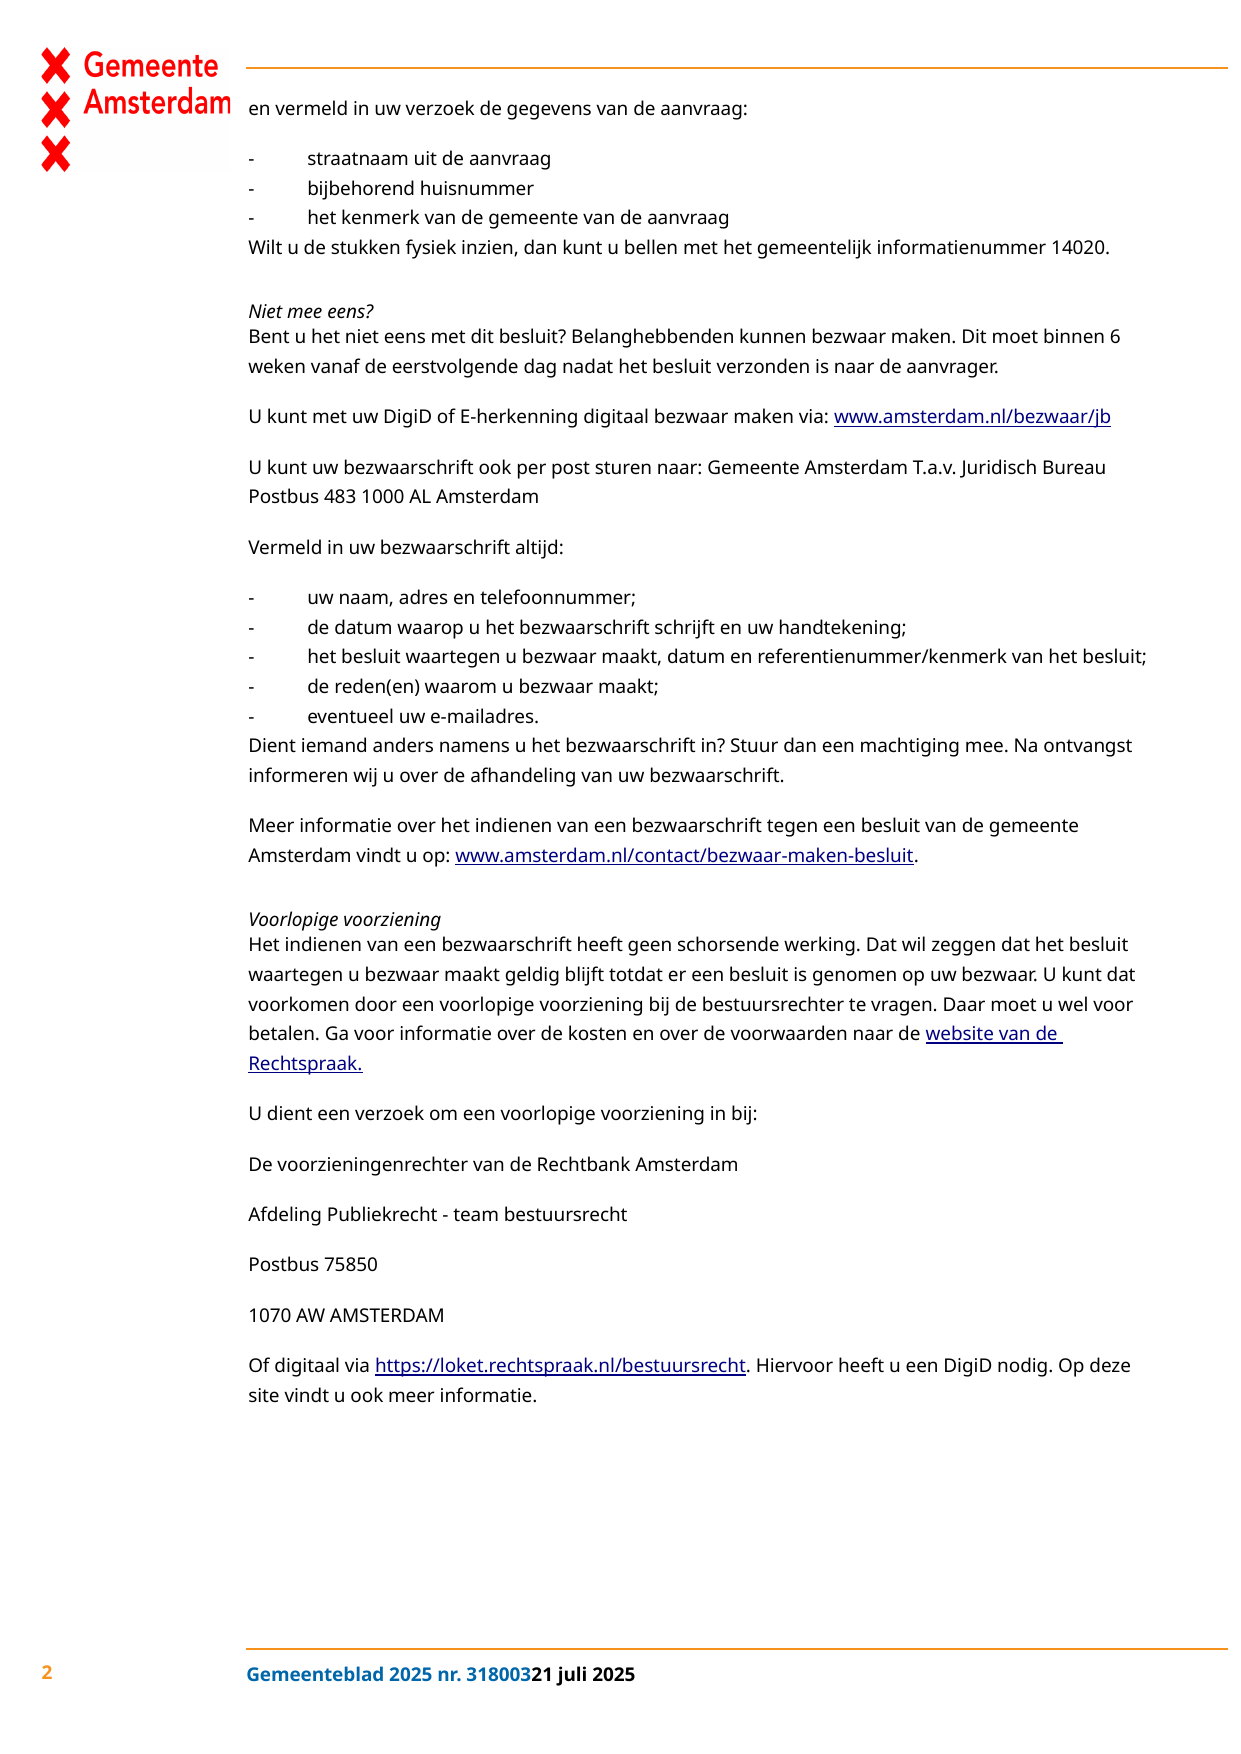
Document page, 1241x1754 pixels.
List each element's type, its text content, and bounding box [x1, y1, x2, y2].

text Voorlopige voorziening [248, 906, 1152, 932]
list bijbehorend huisnummer [248, 175, 1152, 201]
text Het indienen van een bezwaarschrift heeft geen schorsende werking. Dat wil zeggen dat het besluit waartegen u bezwaar maakt geldig blijft totdat er een besluit is genomen op uw bezwaar. U kunt dat voorkomen door een voorlopige voorziening bij de bestuursrechter te vragen. Daar moet u wel voor betalen. Ga voor informatie over de kosten en over de voorwaarden naar de website van de Rechtspraak. [248, 932, 1152, 1076]
text U kunt uw bezwaarschrift ook per post sturen naar: Gemeente Amsterdam T.a.v. Juridisch Bureau Postbus 483 1000 AL Amsterdam [248, 454, 1152, 509]
list eventueel uw e-mailadres. [248, 703, 1152, 728]
text en vermeld in uw verzoek de gegevens van de aanvraag: [248, 95, 1152, 121]
text Bent u het niet eens met dit besluit? Belanghebbenden kunnen bezwaar maken. Dit moet binnen 6 weken vanaf de eerstvolgende dag nadat het besluit verzonden is naar de aanvrager. [248, 324, 1152, 379]
text U dient een verzoek om een voorlopige voorziening in bij: [248, 1100, 1152, 1126]
list de datum waarop u het bezwaarschrift schrijft en uw handtekening; [248, 614, 1152, 640]
text 1070 AW AMSTERDAM [248, 1302, 1152, 1328]
list het besluit waartegen u bezwaar maakt, datum en referentienummer/kenmerk van het besluit; [248, 644, 1152, 669]
list straatnaam uit de aanvraag [248, 145, 1152, 171]
text Vermeld in uw bezwaarschrift altijd: [248, 534, 1152, 560]
text U kunt met uw DigiD of E-herkenning digitaal bezwaar maken via: www.amsterdam.nl/bezwaar/jb [248, 404, 1152, 429]
text De voorzieningenrechter van de Rechtbank Amsterdam [248, 1151, 1152, 1177]
text Postbus 75850 [248, 1252, 1152, 1277]
text Wilt u de stukken fysiek inzien, dan kunt u bellen met het gemeentelijk informatienummer 14020. [248, 234, 1152, 260]
text Of digitaal via https://loket.rechtspraak.nl/bestuursrecht. Hiervoor heeft u een DigiD nodig. Op deze site vindt u ook meer informatie. [248, 1352, 1152, 1408]
list uw naam, adres en telefoonnummer; [248, 584, 1152, 610]
text Afdeling Publiekrecht - team bestuursrecht [248, 1201, 1152, 1227]
picture [41, 47, 231, 172]
text Dient iemand anders namens u het bezwaarschrift in? Stuur dan een machtiging mee. Na ontvangst informeren wij u over de afhandeling van uw bezwaarschrift. [248, 732, 1152, 788]
list het kenmerk van de gemeente van de aanvraag [248, 204, 1152, 230]
list de reden(en) waarom u bezwaar maakt; [248, 673, 1152, 699]
text Meer informatie over het indienen van een bezwaarschrift tegen een besluit van de gemeente Amsterdam vindt u op: www.amsterdam.nl/contact/bezwaar-maken-besluit. [248, 812, 1152, 868]
text Niet mee eens? [248, 298, 1152, 324]
